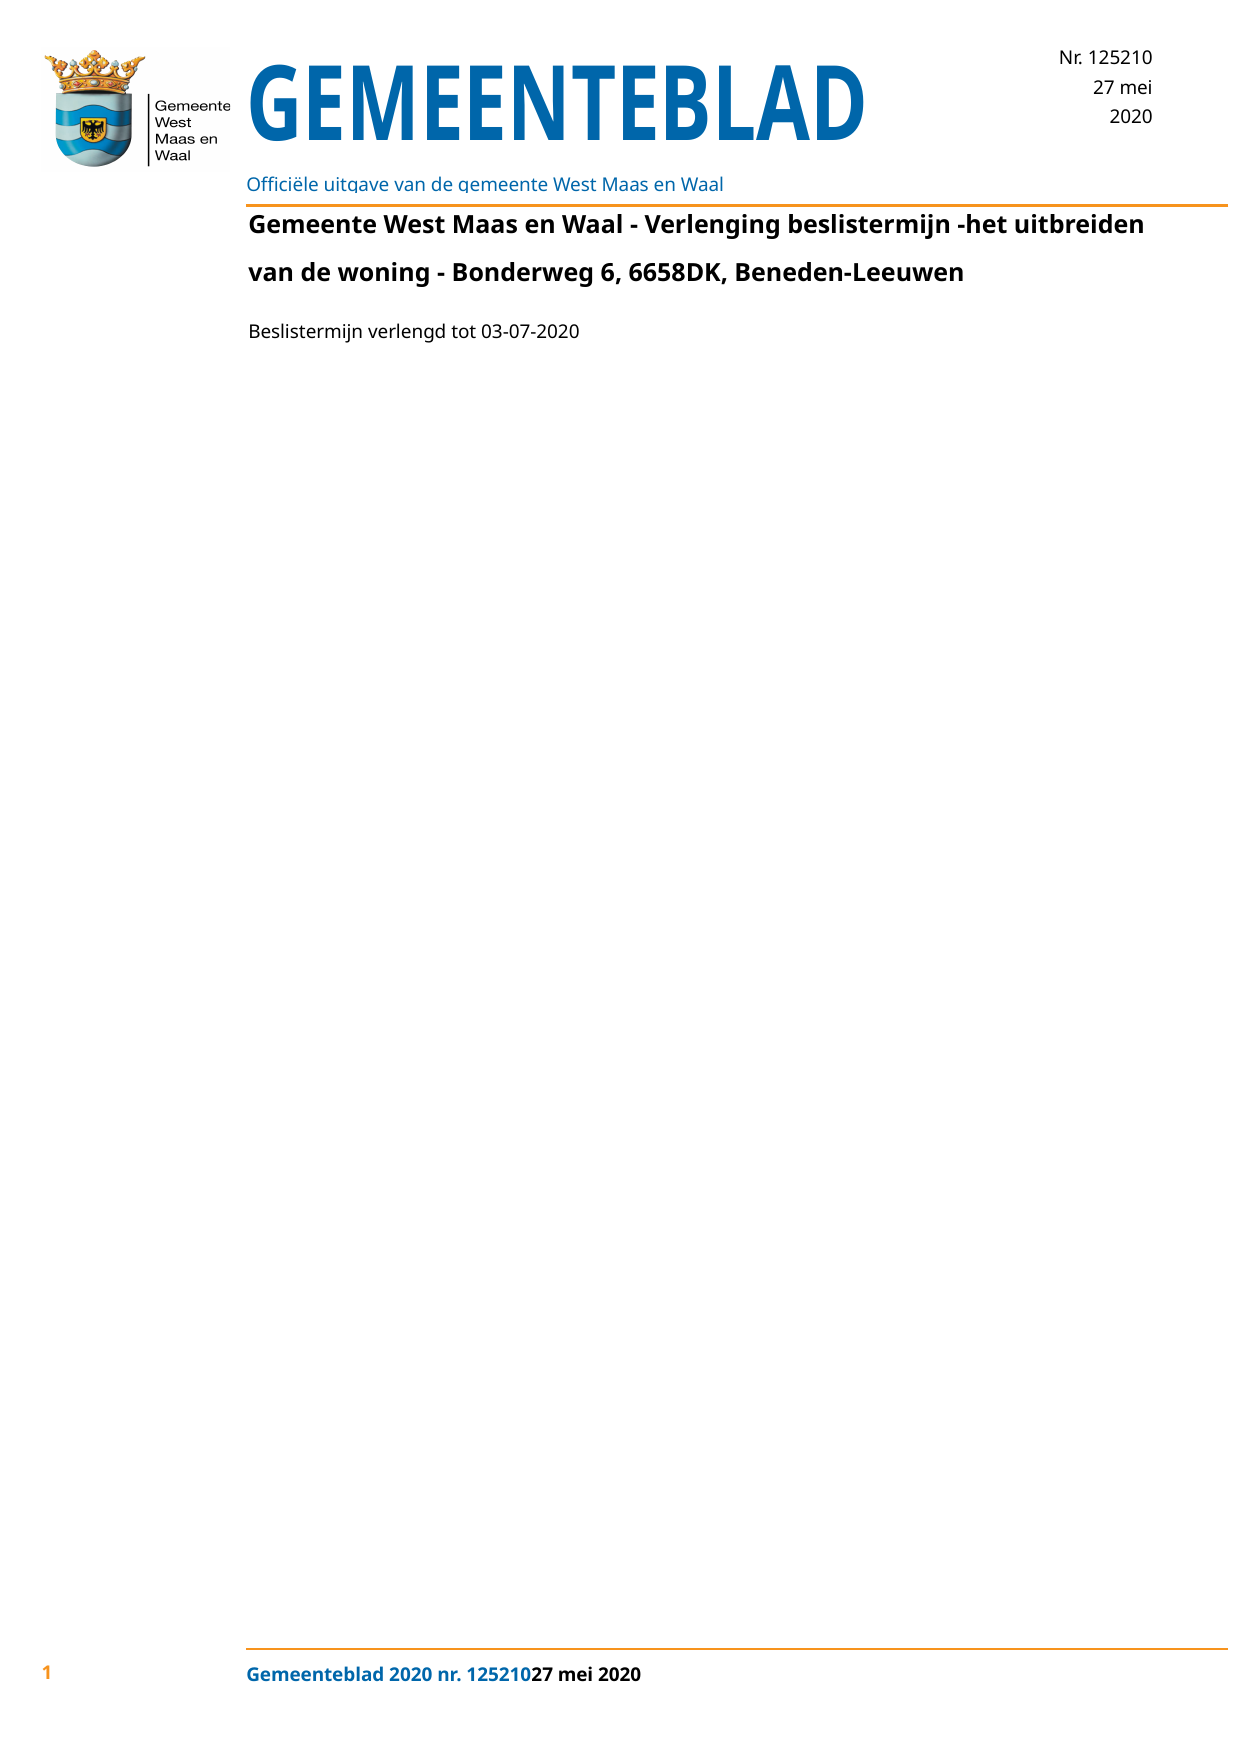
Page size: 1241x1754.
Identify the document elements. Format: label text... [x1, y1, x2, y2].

text Gemeente West Maas en Waal - Verlenging beslistermijn -het uitbreiden van de woning - Bonderweg 6, 6658DK, Beneden-Leeuwen [248, 207, 1152, 288]
picture [41, 47, 231, 172]
text Beslistermijn verlengd tot 03-07-2020 [248, 318, 1152, 344]
